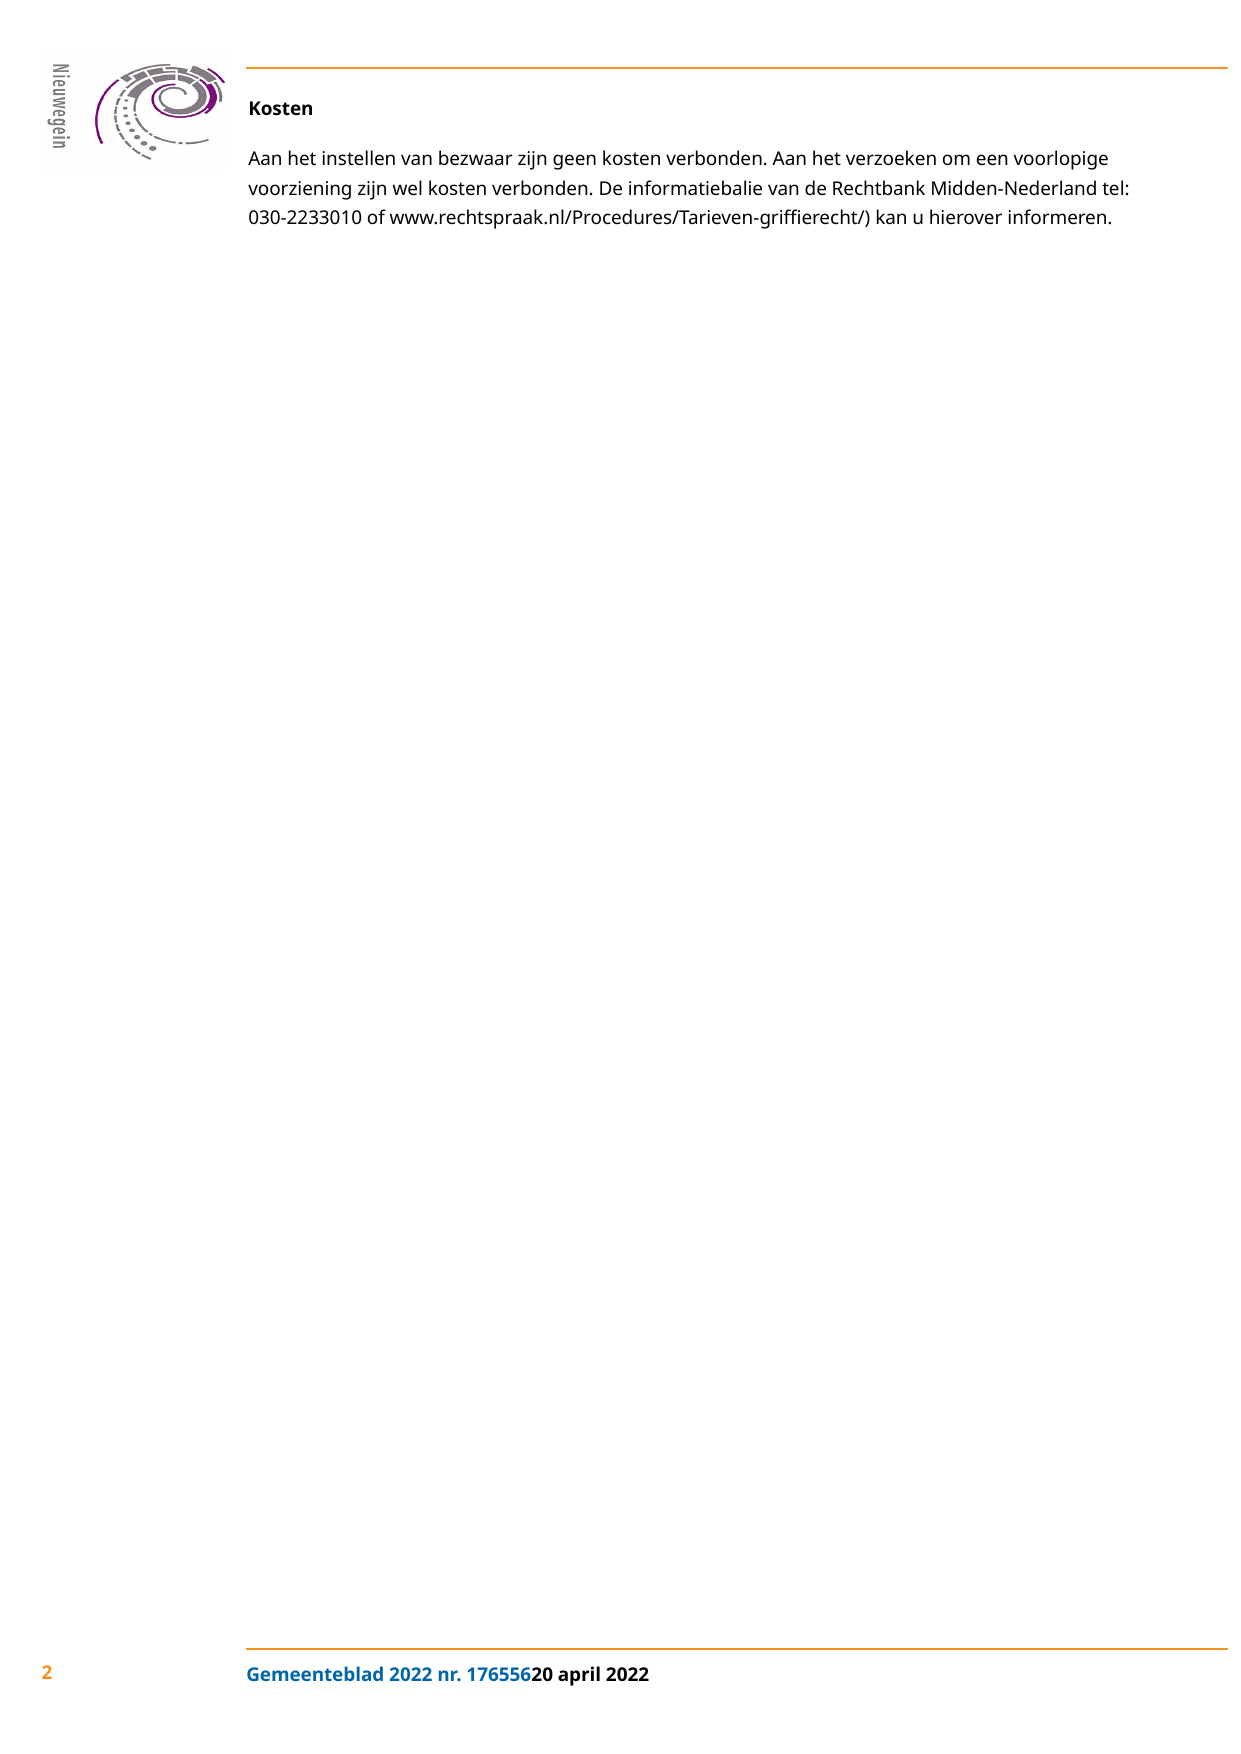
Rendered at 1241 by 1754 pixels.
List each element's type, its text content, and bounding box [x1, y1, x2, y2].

text Kosten [248, 95, 1152, 121]
picture [41, 47, 231, 172]
text Aan het instellen van bezwaar zijn geen kosten verbonden. Aan het verzoeken om een voorlopige voorziening zijn wel kosten verbonden. De informatiebalie van de Rechtbank Midden-Nederland tel: 030-2233010 of www.rechtspraak.nl/Procedures/Tarieven-griffierecht/) kan u hierover informeren. [248, 145, 1152, 230]
